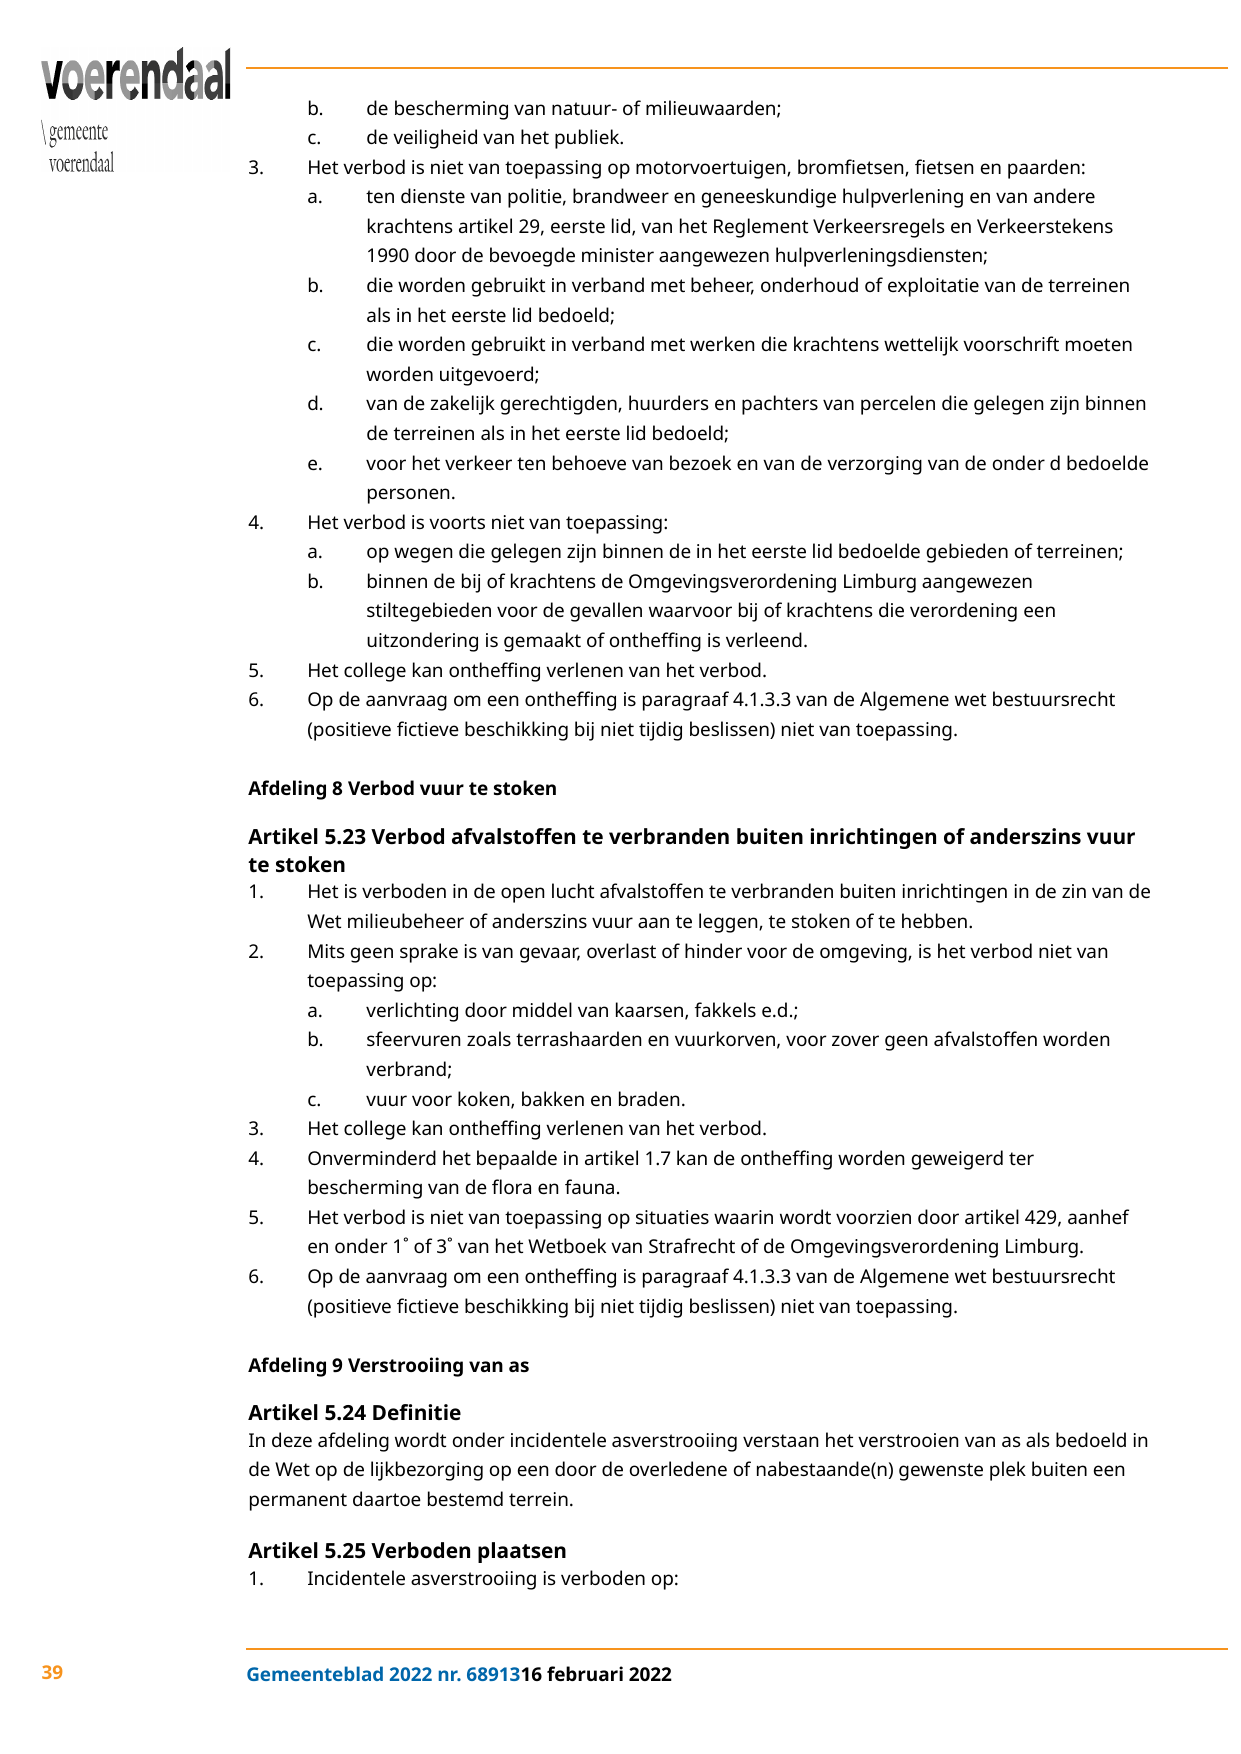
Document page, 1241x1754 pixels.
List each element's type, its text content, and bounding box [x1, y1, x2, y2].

text Artikel 5.23 Verbod afvalstoffen te verbranden buiten inrichtingen of anderszins vuur te stoken [248, 822, 1152, 879]
list Onverminderd het bepaalde in artikel 1.7 kan de ontheffing worden geweigerd ter bescherming van de flora en fauna. [248, 1145, 1152, 1200]
text In deze afdeling wordt onder incidentele asverstrooiing verstaan het verstrooien van as als bedoeld in de Wet op de lijkbezorging op een door de overledene of nabestaande(n) gewenste plek buiten een permanent daartoe bestemd terrein. [248, 1427, 1152, 1512]
list Het college kan ontheffing verlenen van het verbod. [248, 657, 1152, 683]
list Mits geen sprake is van gevaar, overlast of hinder voor de omgeving, is het verbod niet van toepassing op: [248, 938, 1152, 993]
list Het college kan ontheffing verlenen van het verbod. [248, 1115, 1152, 1141]
list de veiligheid van het publiek. [307, 124, 1152, 150]
list van de zakelijk gerechtigden, huurders en pachters van percelen die gelegen zijn binnen de terreinen als in het eerste lid bedoeld; [307, 391, 1152, 446]
list Incidentele asverstrooiing is verboden op: [248, 1565, 1152, 1591]
list Op de aanvraag om een ontheffing is paragraaf 4.1.3.3 van de Algemene wet bestuursrecht (positieve fictieve beschikking bij niet tijdig beslissen) niet van toepassing. [248, 1263, 1152, 1318]
list Het verbod is niet van toepassing op situaties waarin wordt voorzien door artikel 429, aanhef en onder 1˚ of 3˚ van het Wetboek van Strafrecht of de Omgevingsverordening Limburg. [248, 1204, 1152, 1259]
list Het verbod is voorts niet van toepassing: [248, 509, 1152, 535]
list sfeervuren zoals terrashaarden en vuurkorven, voor zover geen afvalstoffen worden verbrand; [307, 1027, 1152, 1082]
text Afdeling 8 Verbod vuur te stoken [248, 775, 1152, 801]
text Artikel 5.24 Definitie [248, 1398, 1152, 1427]
list vuur voor koken, bakken en braden. [307, 1086, 1152, 1111]
list voor het verkeer ten behoeve van bezoek en van de verzorging van de onder d bedoelde personen. [307, 450, 1152, 505]
text Afdeling 9 Verstrooiing van as [248, 1352, 1152, 1378]
list de bescherming van natuur- of milieuwaarden; [307, 95, 1152, 121]
text Artikel 5.25 Verboden plaatsen [248, 1537, 1152, 1565]
list Het verbod is niet van toepassing op motorvoertuigen, bromfietsen, fietsen en paarden: [248, 154, 1152, 180]
list die worden gebruikt in verband met beheer, onderhoud of exploitatie van de terreinen als in het eerste lid bedoeld; [307, 272, 1152, 328]
list binnen de bij of krachtens de Omgevingsverordening Limburg aangewezen stiltegebieden voor de gevallen waarvoor bij of krachtens die verordening een uitzondering is gemaakt of ontheffing is verleend. [307, 568, 1152, 653]
list die worden gebruikt in verband met werken die krachtens wettelijk voorschrift moeten worden uitgevoerd; [307, 331, 1152, 387]
list ten dienste van politie, brandweer en geneeskundige hulpverlening en van andere krachtens artikel 29, eerste lid, van het Reglement Verkeersregels en Verkeerstekens 1990 door de bevoegde minister aangewezen hulpverleningsdiensten; [307, 183, 1152, 268]
picture [41, 47, 231, 172]
list Op de aanvraag om een ontheffing is paragraaf 4.1.3.3 van de Algemene wet bestuursrecht (positieve fictieve beschikking bij niet tijdig beslissen) niet van toepassing. [248, 686, 1152, 742]
list Het is verboden in de open lucht afvalstoffen te verbranden buiten inrichtingen in de zin van de Wet milieubeheer of anderszins vuur aan te leggen, te stoken of te hebben. [248, 879, 1152, 934]
list op wegen die gelegen zijn binnen de in het eerste lid bedoelde gebieden of terreinen; [307, 538, 1152, 564]
list verlichting door middel van kaarsen, fakkels e.d.; [307, 997, 1152, 1023]
